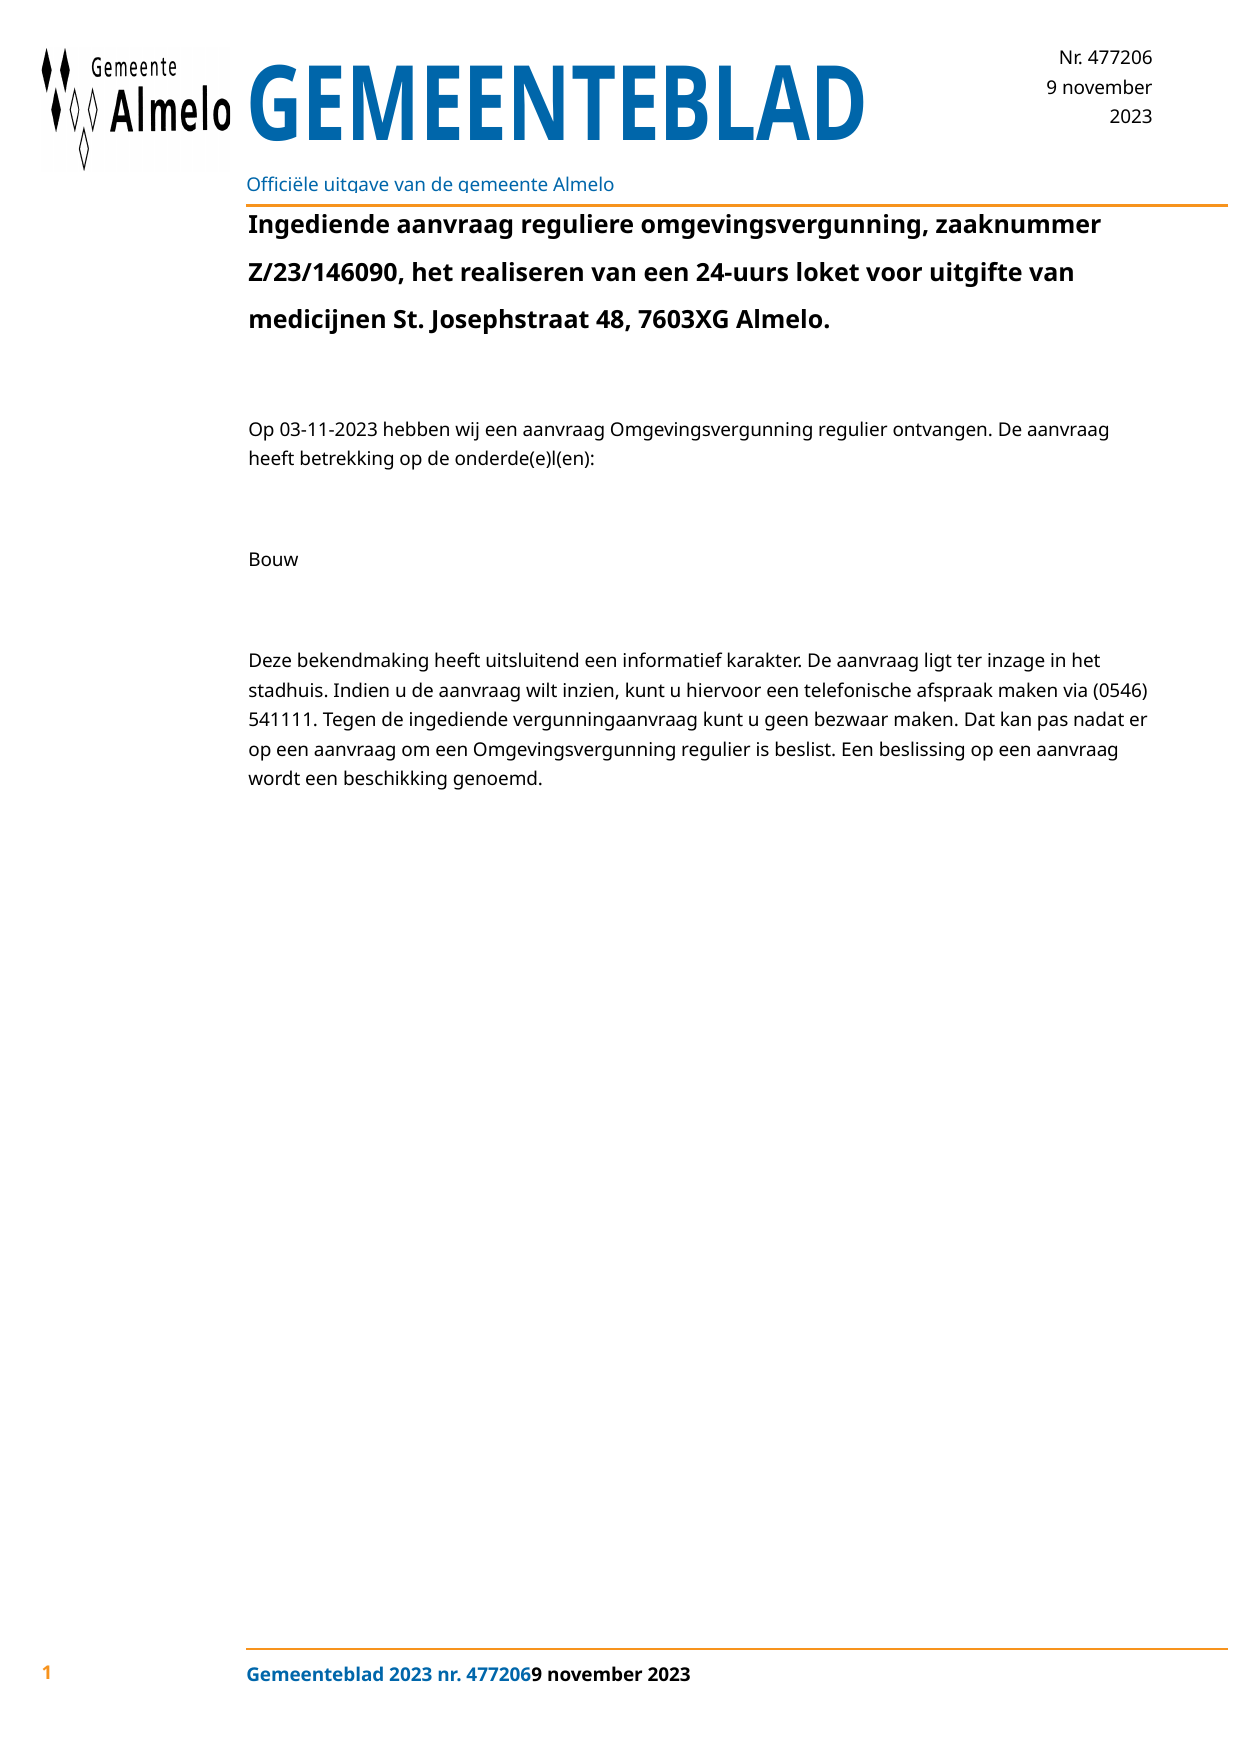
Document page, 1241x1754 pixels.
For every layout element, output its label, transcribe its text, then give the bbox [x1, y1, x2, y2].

picture [41, 47, 231, 172]
text Deze bekendmaking heeft uitsluitend een informatief karakter. De aanvraag ligt ter inzage in het stadhuis. Indien u de aanvraag wilt inzien, kunt u hiervoor een telefonische afspraak maken via (0546) 541111. Tegen de ingediende vergunningaanvraag kunt u geen bezwaar maken. Dat kan pas nadat er op een aanvraag om een Omgevingsvergunning regulier is beslist. Een beslissing op een aanvraag wordt een beschikking genoemd. [248, 647, 1152, 791]
text Op 03-11-2023 hebben wij een aanvraag Omgevingsvergunning regulier ontvangen. De aanvraag heeft betrekking op de onderde(e)l(en): [248, 416, 1152, 471]
text Bouw [248, 546, 1152, 572]
text Ingediende aanvraag reguliere omgevingsvergunning, zaaknummer Z/23/146090, het realiseren van een 24-uurs loket voor uitgifte van medicijnen St. Josephstraat 48, 7603XG Almelo. [248, 207, 1152, 336]
